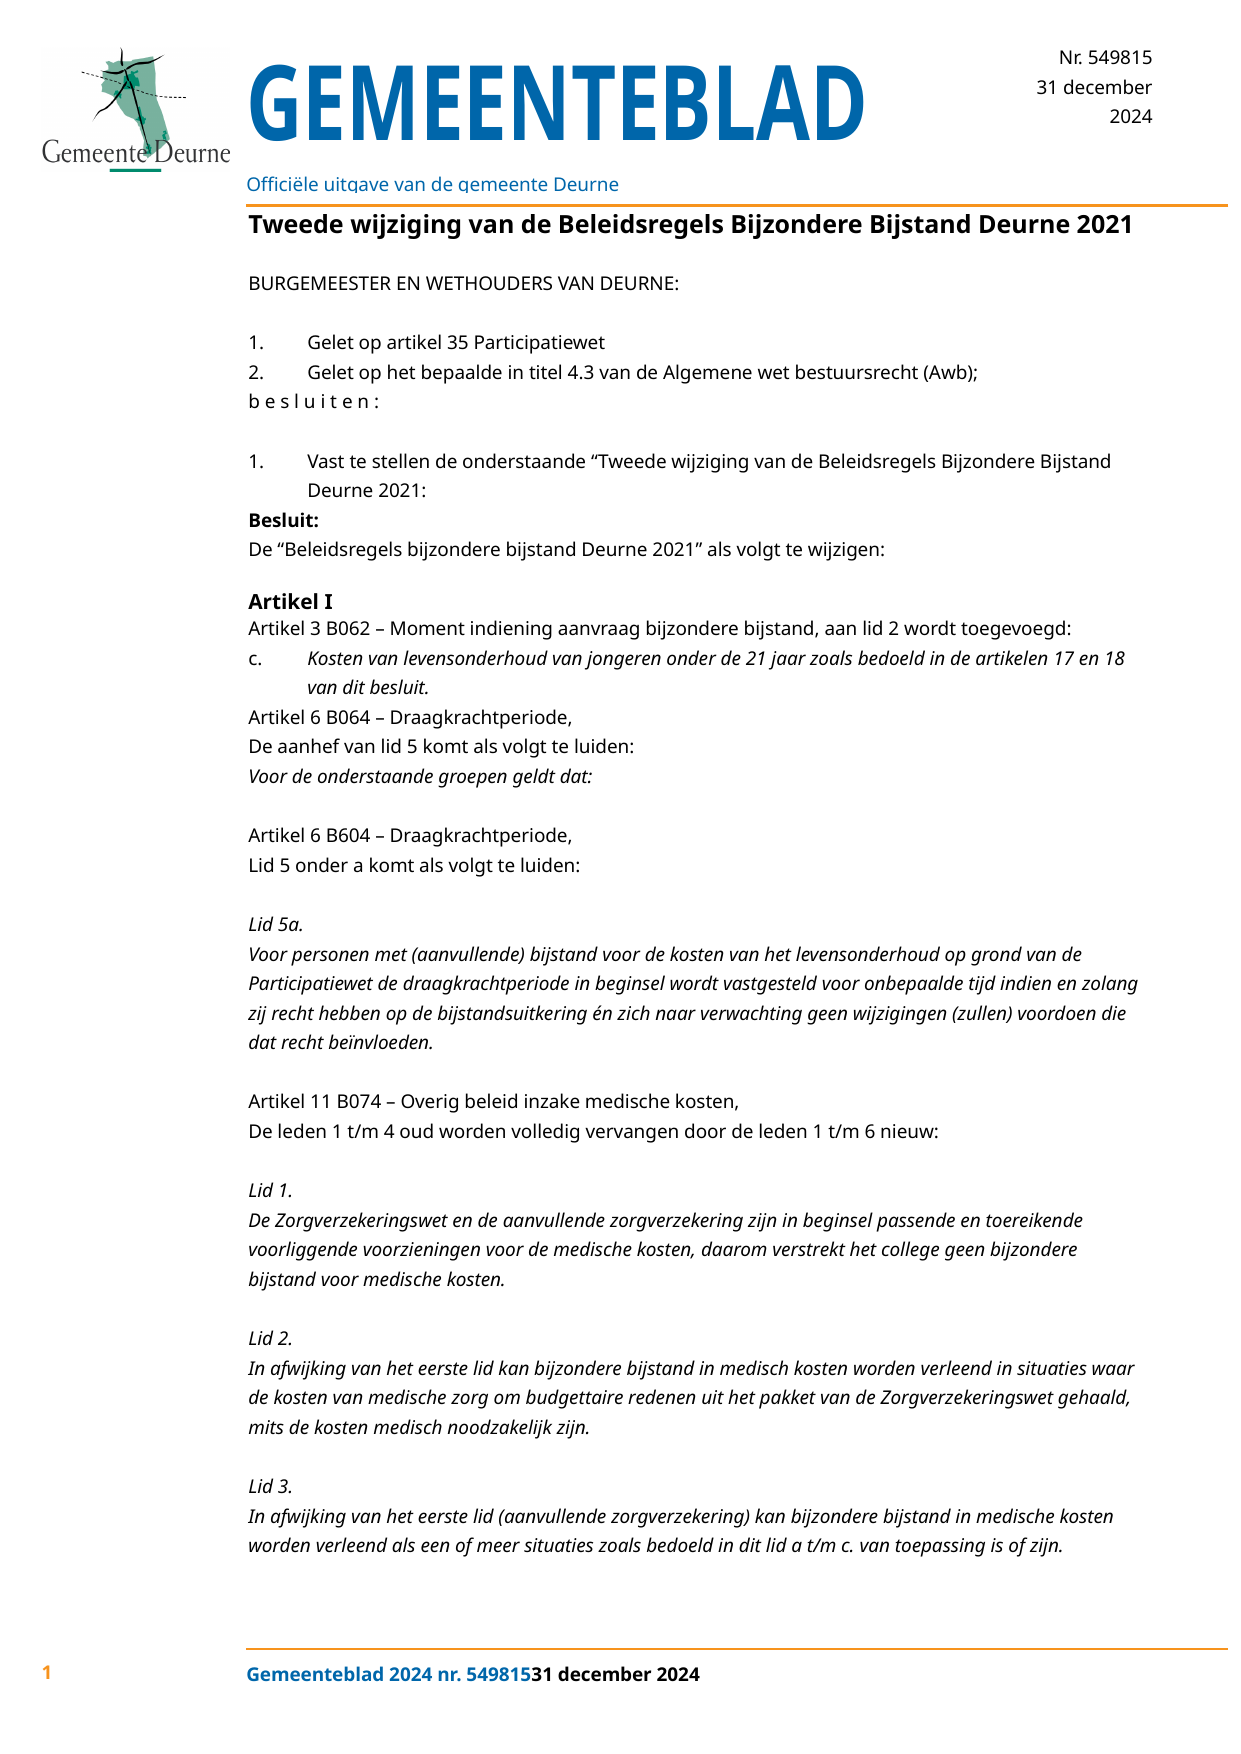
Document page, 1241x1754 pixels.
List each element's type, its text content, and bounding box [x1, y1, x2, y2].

text BURGEMEESTER EN WETHOUDERS VAN DEURNE: [248, 270, 1152, 296]
text Besluit: [248, 507, 1152, 533]
text Lid 2. [248, 1325, 1152, 1351]
text De Zorgverzekeringswet en de aanvullende zorgverzekering zijn in beginsel passende en toereikende voorliggende voorzieningen voor de medische kosten, daarom verstrekt het college geen bijzondere bijstand voor medische kosten. [248, 1207, 1152, 1292]
text Artikel 6 B604 – Draagkrachtperiode, [248, 822, 1152, 848]
picture [41, 47, 231, 172]
text Artikel 6 B064 – Draagkrachtperiode, [248, 704, 1152, 730]
text De aanhef van lid 5 komt als volgt te luiden: [248, 734, 1152, 759]
list Gelet op artikel 35 Participatiewet [248, 329, 1152, 355]
text Artikel 3 B062 – Moment indiening aanvraag bijzondere bijstand, aan lid 2 wordt toegevoegd: [248, 615, 1152, 641]
text De leden 1 t/m 4 oud worden volledig vervangen door de leden 1 t/m 6 nieuw: [248, 1118, 1152, 1144]
list Kosten van levensonderhoud van jongeren onder de 21 jaar zoals bedoeld in de artikelen 17 en 18 van dit besluit. [248, 645, 1152, 700]
text Lid 5 onder a komt als volgt te luiden: [248, 852, 1152, 878]
text De “Beleidsregels bijzondere bijstand Deurne 2021” als volgt te wijzigen: [248, 537, 1152, 562]
text Artikel I [248, 587, 1152, 615]
text In afwijking van het eerste lid (aanvullende zorgverzekering) kan bijzondere bijstand in medische kosten worden verleend als een of meer situaties zoals bedoeld in dit lid a t/m c. van toepassing is of zijn. [248, 1503, 1152, 1558]
text Artikel 11 B074 – Overig beleid inzake medische kosten, [248, 1089, 1152, 1114]
list Vast te stellen de onderstaande “Tweede wijziging van de Beleidsregels Bijzondere Bijstand Deurne 2021: [248, 448, 1152, 503]
list Gelet op het bepaalde in titel 4.3 van de Algemene wet bestuursrecht (Awb); [248, 359, 1152, 385]
text Lid 3. [248, 1473, 1152, 1499]
text Lid 1. [248, 1177, 1152, 1203]
text Voor de onderstaande groepen geldt dat: [248, 763, 1152, 789]
text In afwijking van het eerste lid kan bijzondere bijstand in medisch kosten worden verleend in situaties waar de kosten van medische zorg om budgettaire redenen uit het pakket van de Zorgverzekeringswet gehaald, mits de kosten medisch noodzakelijk zijn. [248, 1355, 1152, 1440]
text Voor personen met (aanvullende) bijstand voor de kosten van het levensonderhoud op grond van de Participatiewet de draagkrachtperiode in beginsel wordt vastgesteld voor onbepaalde tijd indien en zolang zij recht hebben op de bijstandsuitkering én zich naar verwachting geen wijzigingen (zullen) voordoen die dat recht beïnvloeden. [248, 941, 1152, 1055]
text b e s l u i t e n : [248, 389, 1152, 414]
text Tweede wijziging van de Beleidsregels Bijzondere Bijstand Deurne 2021 [248, 207, 1152, 241]
text Lid 5a. [248, 911, 1152, 937]
